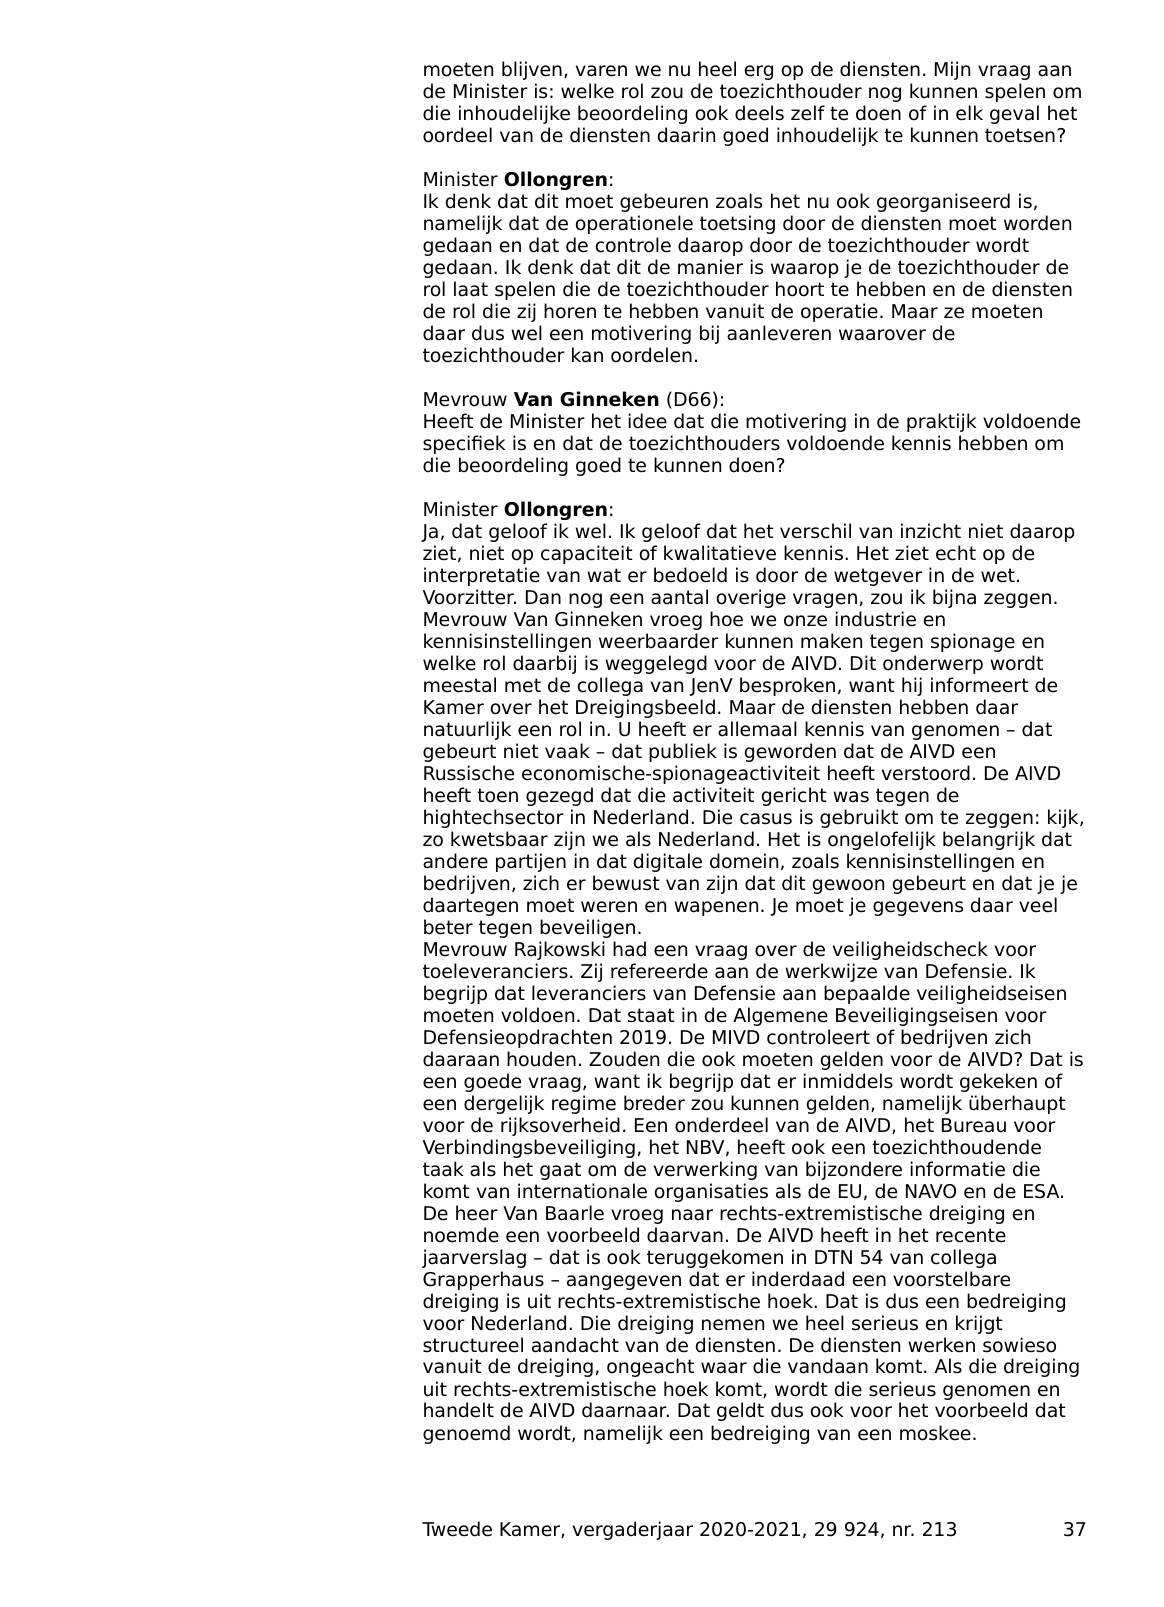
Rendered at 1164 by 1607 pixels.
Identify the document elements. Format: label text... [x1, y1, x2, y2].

text Ik denk dat dit moet gebeuren zoals het nu ook georganiseerd is, namelijk dat de operationele toetsing door de diensten moet worden gedaan en dat de controle daarop door de toezichthouder wordt gedaan. Ik denk dat dit de manier is waarop je de toezichthouder de rol laat spelen die de toezichthouder hoort te hebben en de diensten de rol die zij horen te hebben vanuit de operatie. Maar ze moeten daar dus wel een motivering bij aanleveren waarover de toezichthouder kan oordelen. [422, 191, 1087, 367]
text Mevrouw Van Ginneken (D66): [422, 389, 1087, 411]
text Minister Ollongren: [422, 169, 1087, 191]
text Voorzitter. Dan nog een aantal overige vragen, zou ik bijna zeggen. Mevrouw Van Ginneken vroeg hoe we onze industrie en kennisinstellingen weerbaarder kunnen maken tegen spionage en welke rol daarbij is weggelegd voor de AIVD. Dit onderwerp wordt meestal met de collega van JenV besproken, want hij informeert de Kamer over het Dreigingsbeeld. Maar de diensten hebben daar natuurlijk een rol in. U heeft er allemaal kennis van genomen – dat gebeurt niet vaak – dat publiek is geworden dat de AIVD een Russische economische-spionageactiviteit heeft verstoord. De AIVD heeft toen gezegd dat die activiteit gericht was tegen de hightechsector in Nederland. Die casus is gebruikt om te zeggen: kijk, zo kwetsbaar zijn we als Nederland. Het is ongelofelijk belangrijk dat andere partijen in dat digitale domein, zoals kennisinstellingen en bedrijven, zich er bewust van zijn dat dit gewoon gebeurt en dat je je daartegen moet weren en wapenen. Je moet je gegevens daar veel beter tegen beveiligen. [422, 587, 1087, 939]
text Heeft de Minister het idee dat die motivering in de praktijk voldoende specifiek is en dat de toezichthouders voldoende kennis hebben om die beoordeling goed te kunnen doen? [422, 411, 1087, 477]
text Minister Ollongren: [422, 499, 1087, 521]
text De heer Van Baarle vroeg naar rechts-extremistische dreiging en noemde een voorbeeld daarvan. De AIVD heeft in het recente jaarverslag – dat is ook teruggekomen in DTN 54 van collega Grapperhaus – aangegeven dat er inderdaad een voorstelbare dreiging is uit rechts-extremistische hoek. Dat is dus een bedreiging voor Nederland. Die dreiging nemen we heel serieus en krijgt structureel aandacht van de diensten. De diensten werken sowieso vanuit de dreiging, ongeacht waar die vandaan komt. Als die dreiging uit rechts-extremistische hoek komt, wordt die serieus genomen en handelt de AIVD daarnaar. Dat geldt dus ook voor het voorbeeld dat genoemd wordt, namelijk een bedreiging van een moskee. [422, 1203, 1087, 1444]
text Mevrouw Rajkowski had een vraag over de veiligheidscheck voor toeleveranciers. Zij refereerde aan de werkwijze van Defensie. Ik begrijp dat leveranciers van Defensie aan bepaalde veiligheidseisen moeten voldoen. Dat staat in de Algemene Beveiligingseisen voor Defensieopdrachten 2019. De MIVD controleert of bedrijven zich daaraan houden. Zouden die ook moeten gelden voor de AIVD? Dat is een goede vraag, want ik begrijp dat er inmiddels wordt gekeken of een dergelijk regime breder zou kunnen gelden, namelijk überhaupt voor de rijksoverheid. Een onderdeel van de AIVD, het Bureau voor Verbindingsbeveiliging, het NBV, heeft ook een toezichthoudende taak als het gaat om de verwerking van bijzondere informatie die komt van internationale organisaties als de EU, de NAVO en de ESA. [422, 939, 1087, 1203]
text moeten blijven, varen we nu heel erg op de diensten. Mijn vraag aan de Minister is: welke rol zou de toezichthouder nog kunnen spelen om die inhoudelijke beoordeling ook deels zelf te doen of in elk geval het oordeel van de diensten daarin goed inhoudelijk te kunnen toetsen? [422, 59, 1087, 147]
text Ja, dat geloof ik wel. Ik geloof dat het verschil van inzicht niet daarop ziet, niet op capaciteit of kwalitatieve kennis. Het ziet echt op de interpretatie van wat er bedoeld is door de wetgever in de wet. [422, 521, 1087, 587]
